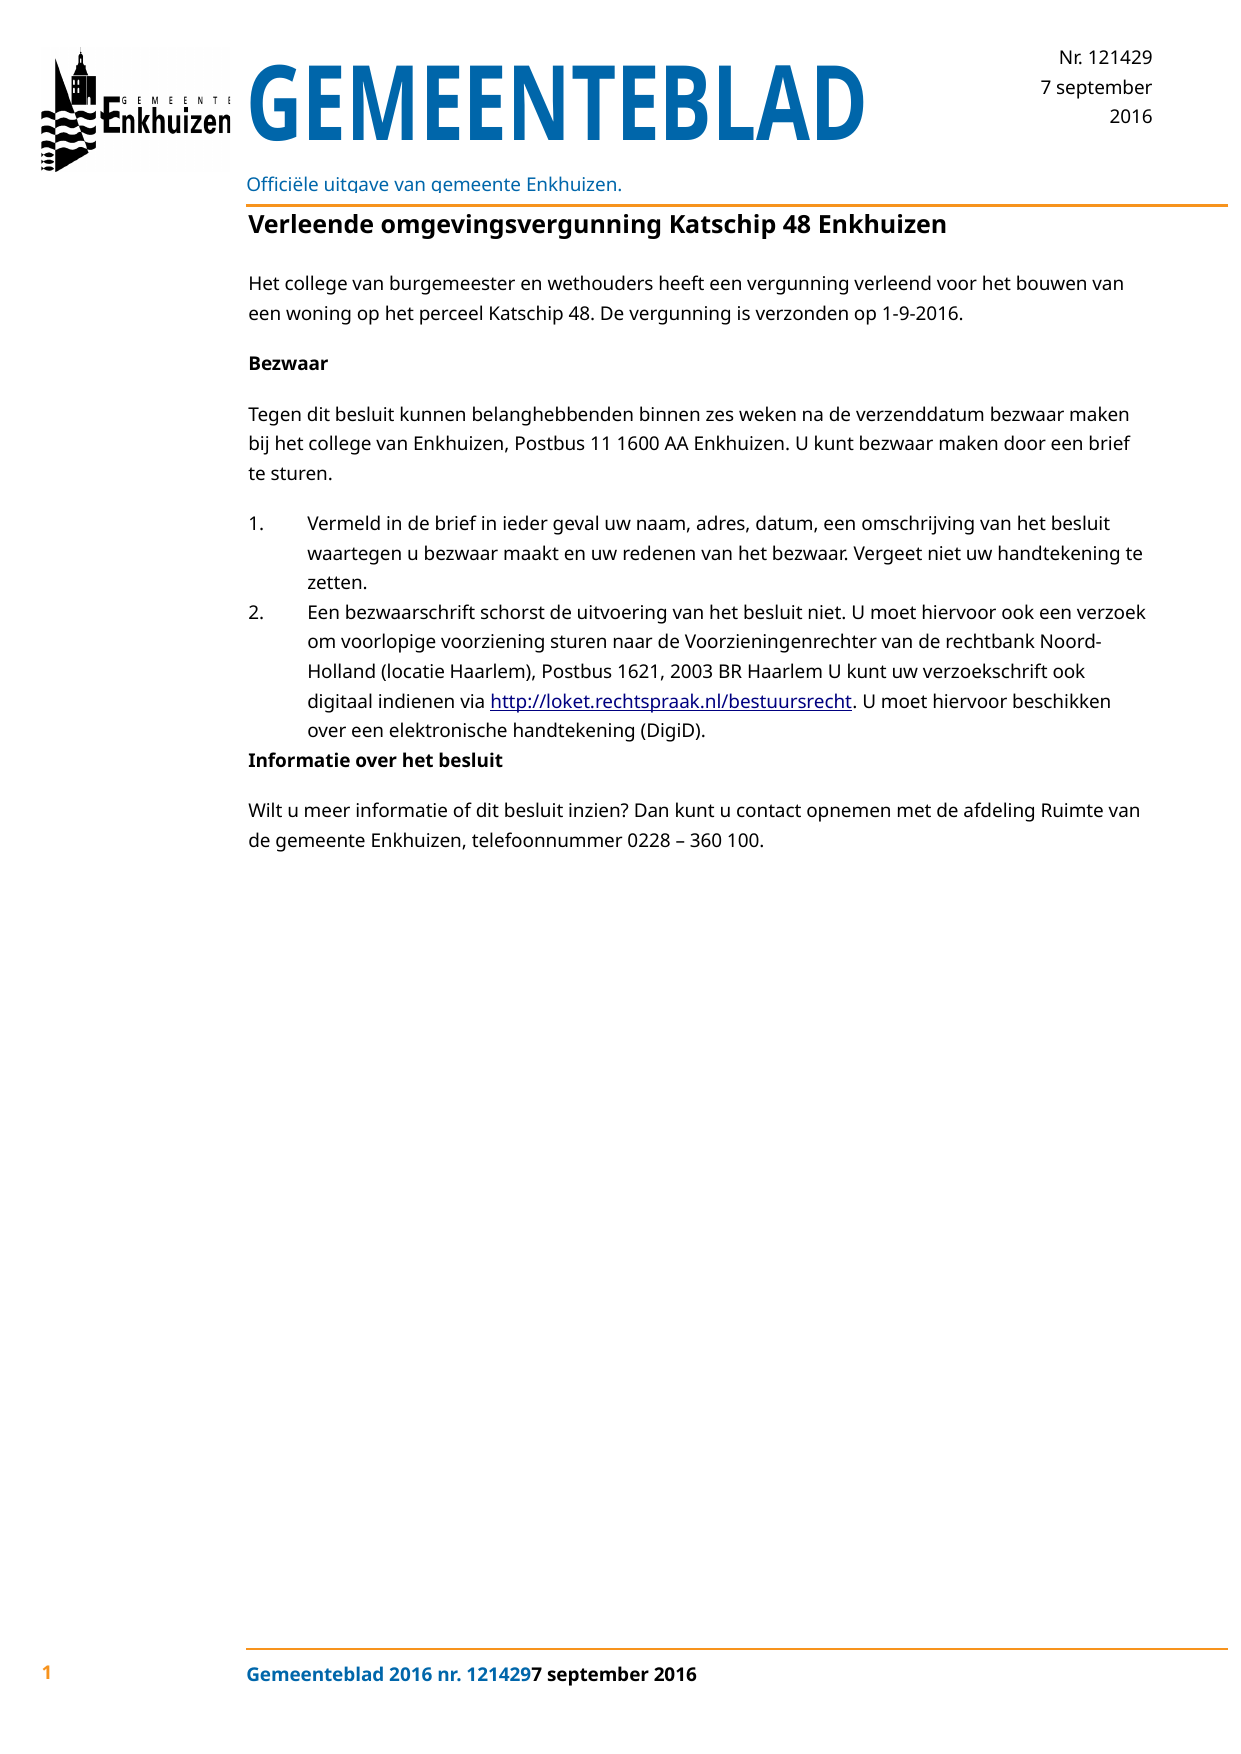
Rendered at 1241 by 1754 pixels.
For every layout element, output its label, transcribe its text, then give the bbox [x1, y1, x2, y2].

picture [41, 47, 231, 172]
text Informatie over het besluit [248, 747, 1152, 773]
text Tegen dit besluit kunnen belanghebbenden binnen zes weken na de verzenddatum bezwaar maken bij het college van Enkhuizen, Postbus 11 1600 AA Enkhuizen. U kunt bezwaar maken door een brief te sturen. [248, 401, 1152, 486]
list Vermeld in de brief in ieder geval uw naam, adres, datum, een omschrijving van het besluit waartegen u bezwaar maakt en uw redenen van het bezwaar. Vergeet niet uw handtekening te zetten. [248, 510, 1152, 595]
text Bezwaar [248, 350, 1152, 376]
list Een bezwaarschrift schorst de uitvoering van het besluit niet. U moet hiervoor ook een verzoek om voorlopige voorziening sturen naar de Voorzieningenrechter van de rechtbank Noord-Holland (locatie Haarlem), Postbus 1621, 2003 BR Haarlem U kunt uw verzoekschrift ook digitaal indienen via http://loket.rechtspraak.nl/bestuursrecht. U moet hiervoor beschikken over een elektronische handtekening (DigiD). [248, 599, 1152, 743]
text Het college van burgemeester en wethouders heeft een vergunning verleend voor het bouwen van een woning op het perceel Katschip 48. De vergunning is verzonden op 1-9-2016. [248, 270, 1152, 326]
text Verleende omgevingsvergunning Katschip 48 Enkhuizen [248, 207, 1152, 241]
text Wilt u meer informatie of dit besluit inzien? Dan kunt u contact opnemen met de afdeling Ruimte van de gemeente Enkhuizen, telefoonnummer 0228 – 360 100. [248, 797, 1152, 853]
